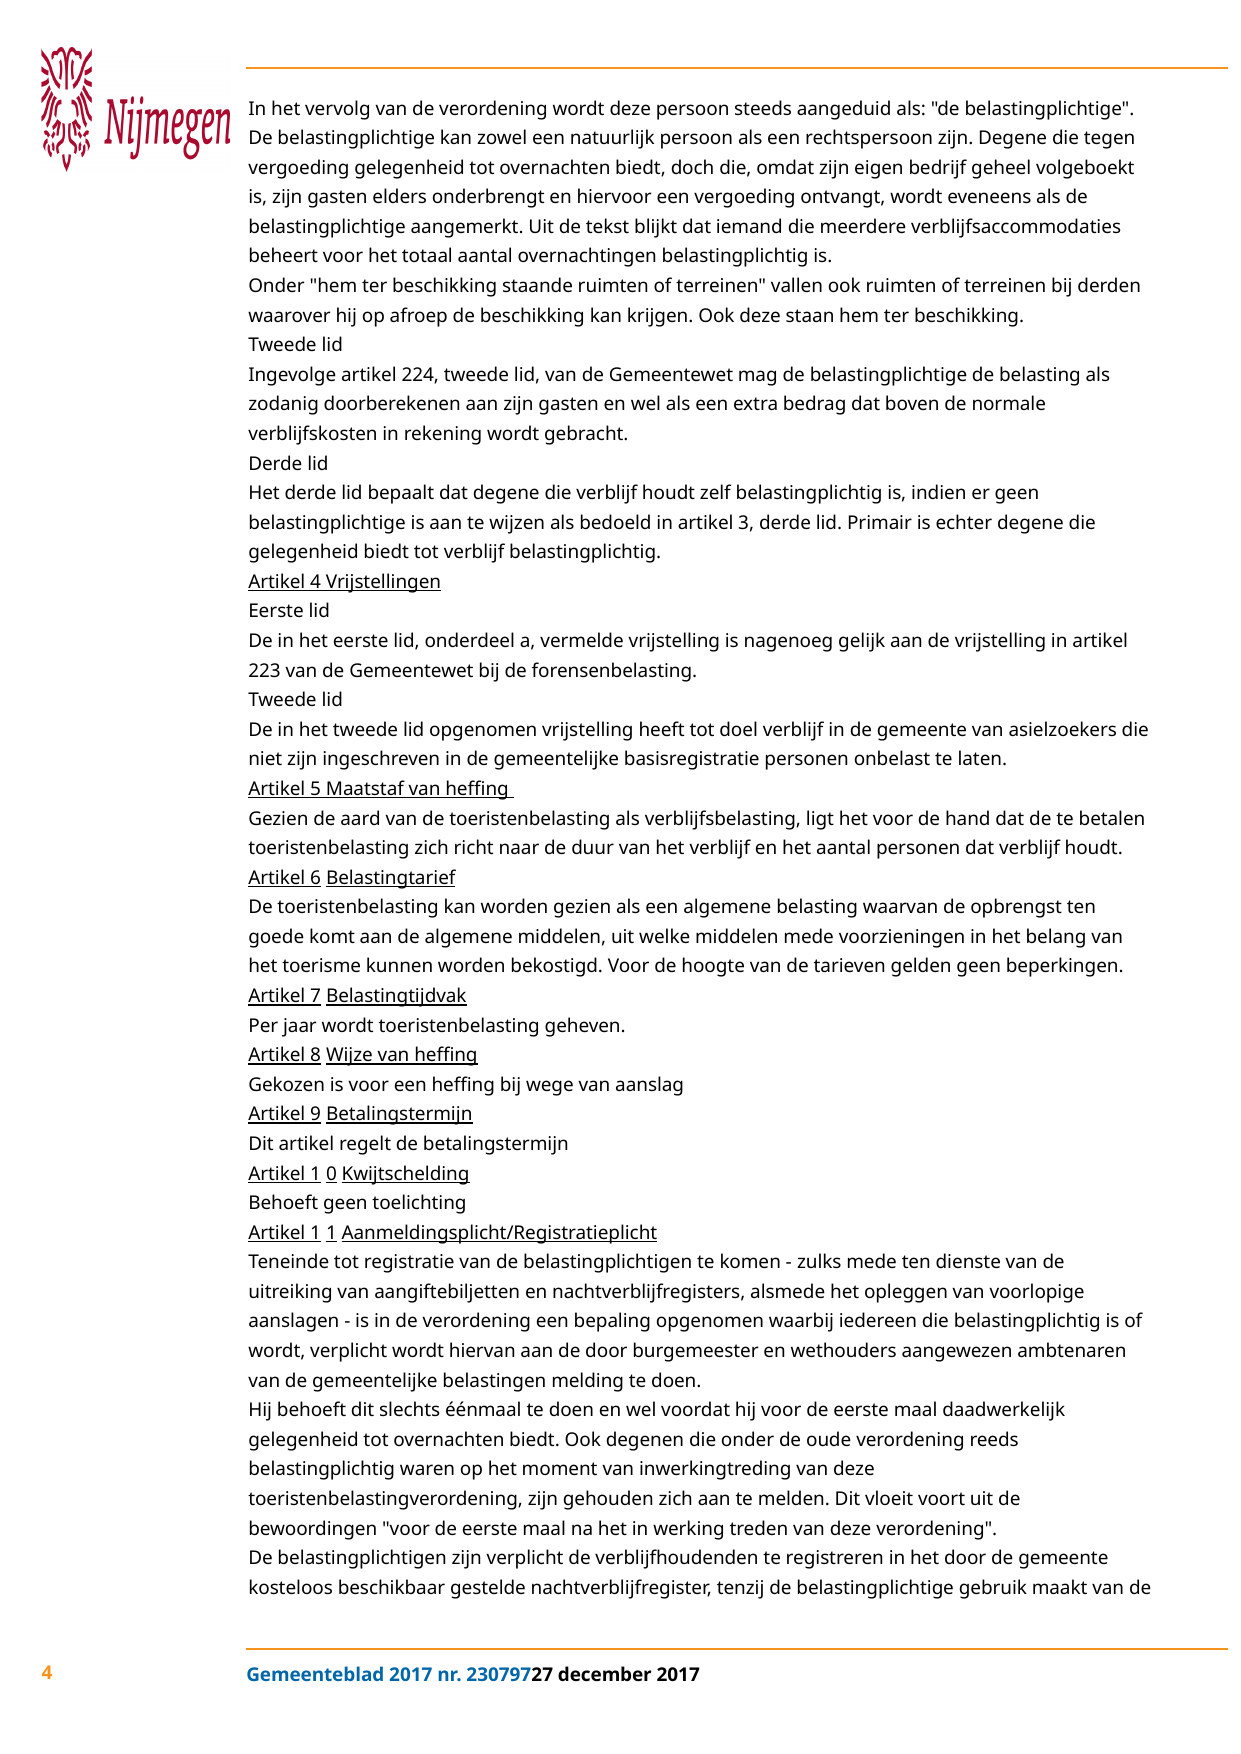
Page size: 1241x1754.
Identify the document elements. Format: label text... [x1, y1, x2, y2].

text Artikel 6 Belastingtarief [248, 864, 1152, 890]
text Artikel 8 Wijze van heffing [248, 1041, 1152, 1067]
text Tweede lid [248, 686, 1152, 712]
text Artikel 9 Betalingstermijn [248, 1101, 1152, 1126]
text De belastingplichtigen zijn verplicht de verblijfhoudenden te registreren in het door de gemeente kosteloos beschikbaar gestelde nachtverblijfregister, tenzij de belastingplichtige gebruik maakt van de [248, 1544, 1152, 1600]
text Tweede lid [248, 331, 1152, 357]
text Artikel 4 Vrijstellingen [248, 568, 1152, 594]
text Artikel 1 1 Aanmeldingsplicht/Registratieplicht [248, 1219, 1152, 1245]
text De belastingplichtige kan zowel een natuurlijk persoon als een rechtspersoon zijn. Degene die tegen vergoeding gelegenheid tot overnachten biedt, doch die, omdat zijn eigen bedrijf geheel volgeboekt is, zijn gasten elders onderbrengt en hiervoor een vergoeding ontvangt, wordt eveneens als de belastingplichtige aangemerkt. Uit de tekst blijkt dat iemand die meerdere verblijfsaccommodaties beheert voor het totaal aantal overnachtingen belastingplichtig is. [248, 124, 1152, 268]
text In het vervolg van de verordening wordt deze persoon steeds aangeduid als: "de belastingplichtige". [248, 95, 1152, 121]
text Per jaar wordt toeristenbelasting geheven. [248, 1012, 1152, 1038]
text Gezien de aard van de toeristenbelasting als verblijfsbelasting, ligt het voor de hand dat de te betalen toeristenbelasting zich richt naar de duur van het verblijf en het aantal personen dat verblijf houdt. [248, 805, 1152, 860]
text Onder "hem ter beschikking staande ruimten of terreinen" vallen ook ruimten of terreinen bij derden waarover hij op afroep de beschikking kan krijgen. Ook deze staan hem ter beschikking. [248, 272, 1152, 328]
text Hij behoeft dit slechts éénmaal te doen en wel voordat hij voor de eerste maal daadwerkelijk gelegenheid tot overnachten biedt. Ook degenen die onder de oude verordening reeds belastingplichtig waren op het moment van inwerkingtreding van deze toeristenbelastingverordening, zijn gehouden zich aan te melden. Dit vloeit voort uit de bewoordingen "voor de eerste maal na het in werking treden van deze verordening". [248, 1396, 1152, 1541]
text Behoeft geen toelichting [248, 1189, 1152, 1215]
text Artikel 5 Maatstaf van heffing [248, 775, 1152, 801]
picture [41, 47, 231, 172]
text De in het tweede lid opgenomen vrijstelling heeft tot doel verblijf in de gemeente van asielzoekers die niet zijn ingeschreven in de gemeentelijke basisregistratie personen onbelast te laten. [248, 716, 1152, 771]
text Ingevolge artikel 224, tweede lid, van de Gemeentewet mag de belastingplichtige de belasting als zodanig doorberekenen aan zijn gasten en wel als een extra bedrag dat boven de normale verblijfskosten in rekening wordt gebracht. [248, 361, 1152, 446]
text Eerste lid [248, 598, 1152, 623]
text Dit artikel regelt de betalingstermijn [248, 1130, 1152, 1156]
text De in het eerste lid, onderdeel a, vermelde vrijstelling is nagenoeg gelijk aan de vrijstelling in artikel 223 van de Gemeentewet bij de forensenbelasting. [248, 627, 1152, 683]
text Artikel 1 0 Kwijtschelding [248, 1160, 1152, 1186]
text Artikel 7 Belastingtijdvak [248, 982, 1152, 1008]
text Teneinde tot registratie van de belastingplichtigen te komen - zulks mede ten dienste van de uitreiking van aangiftebiljetten en nachtverblijfregisters, alsmede het opleggen van voorlopige aanslagen - is in de verordening een bepaling opgenomen waarbij iedereen die belastingplichtig is of wordt, verplicht wordt hiervan aan de door burgemeester en wethouders aangewezen ambtenaren van de gemeentelijke belastingen melding te doen. [248, 1248, 1152, 1393]
text Gekozen is voor een heffing bij wege van aanslag [248, 1071, 1152, 1097]
text Het derde lid bepaalt dat degene die verblijf houdt zelf belastingplichtig is, indien er geen belastingplichtige is aan te wijzen als bedoeld in artikel 3, derde lid. Primair is echter degene die gelegenheid biedt tot verblijf belastingplichtig. [248, 479, 1152, 564]
text Derde lid [248, 450, 1152, 476]
text De toeristenbelasting kan worden gezien als een algemene belasting waarvan de opbrengst ten goede komt aan de algemene middelen, uit welke middelen mede voorzieningen in het belang van het toerisme kunnen worden bekostigd. Voor de hoogte van de tarieven gelden geen beperkingen. [248, 893, 1152, 978]
